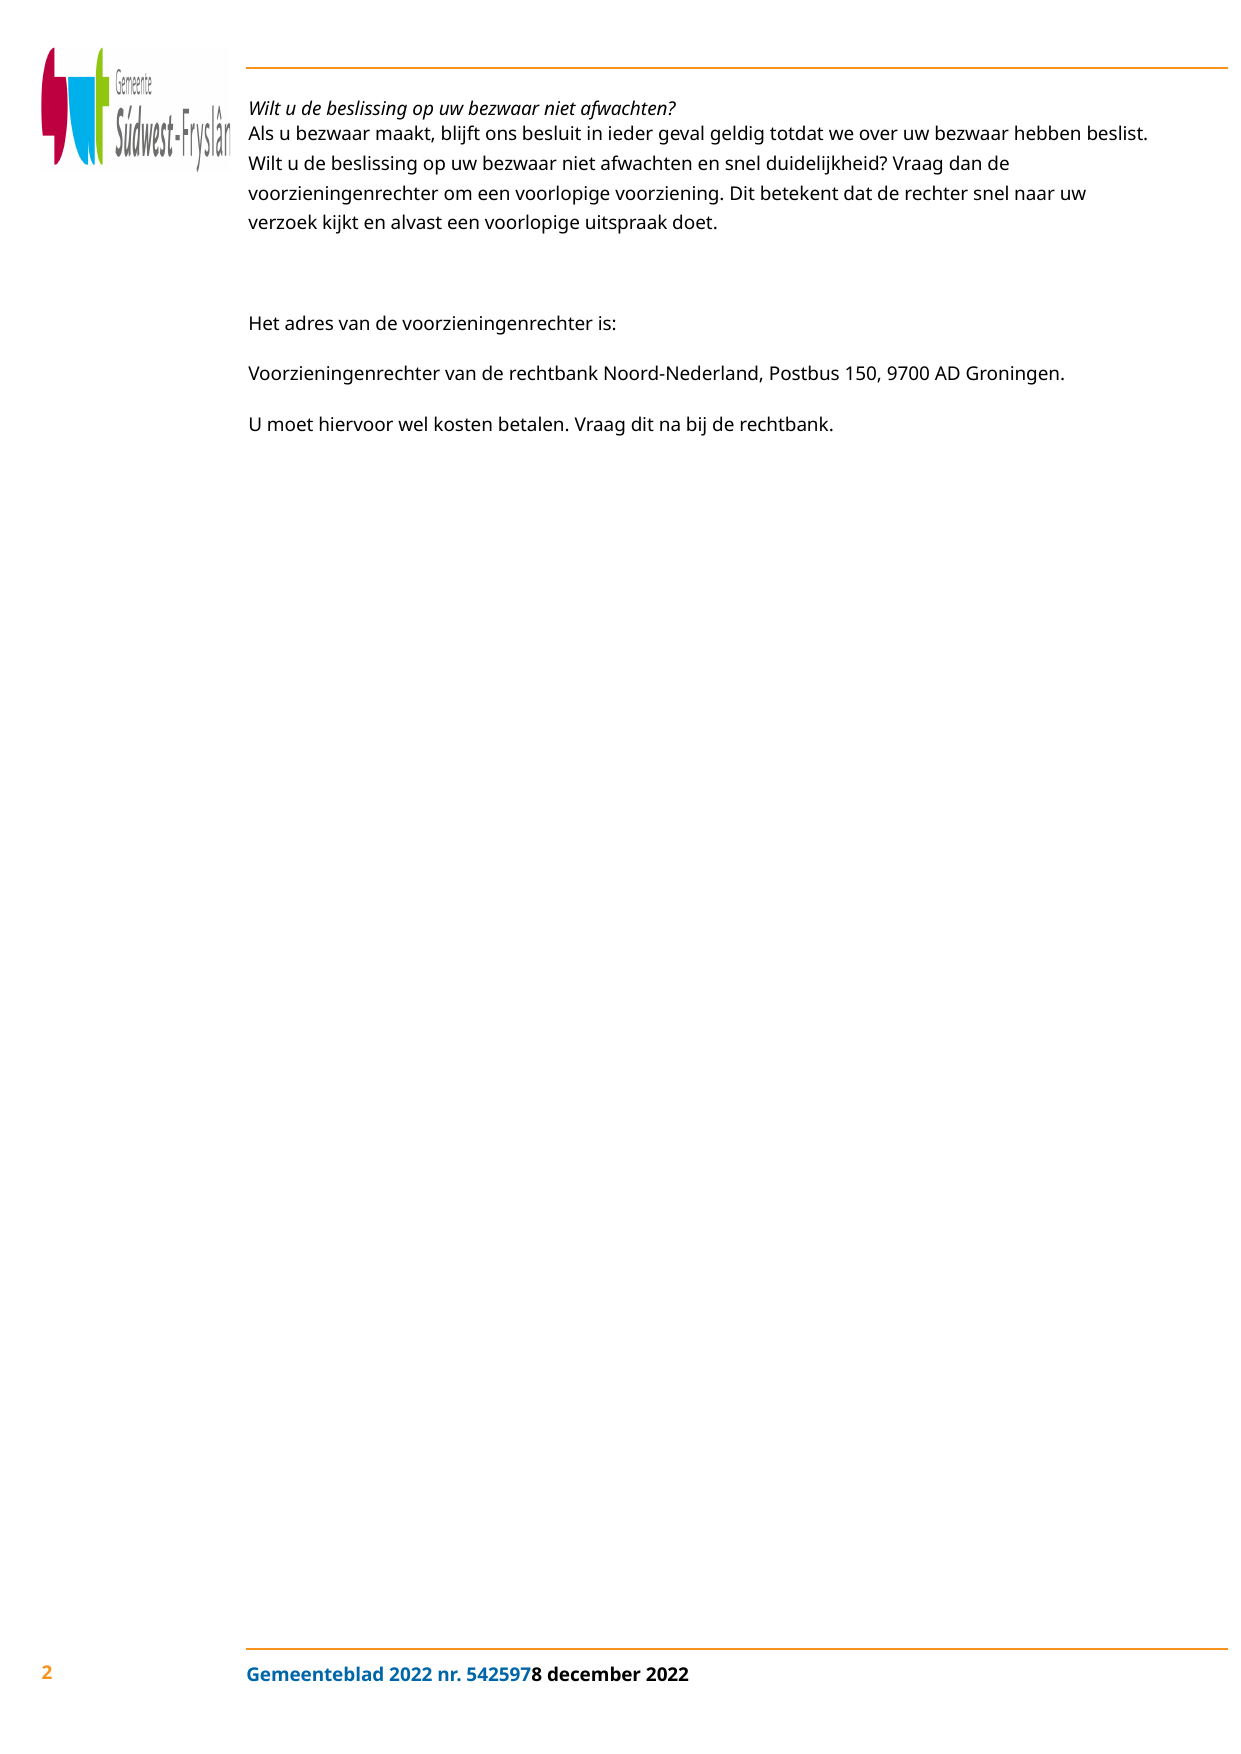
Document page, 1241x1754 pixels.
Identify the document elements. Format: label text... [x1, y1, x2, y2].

picture [41, 47, 231, 172]
text U moet hiervoor wel kosten betalen. Vraag dit na bij de rechtbank. [248, 411, 1152, 437]
text Voorzieningenrechter van de rechtbank Noord-Nederland, Postbus 150, 9700 AD Groningen. [248, 361, 1152, 386]
text Wilt u de beslissing op uw bezwaar niet afwachten? [248, 95, 1152, 121]
text Het adres van de voorzieningenrechter is: [248, 310, 1152, 336]
text Als u bezwaar maakt, blijft ons besluit in ieder geval geldig totdat we over uw bezwaar hebben beslist. Wilt u de beslissing op uw bezwaar niet afwachten en snel duidelijkheid? Vraag dan de voorzieningenrechter om een voorlopige voorziening. Dit betekent dat de rechter snel naar uw verzoek kijkt en alvast een voorlopige uitspraak doet. [248, 121, 1152, 235]
